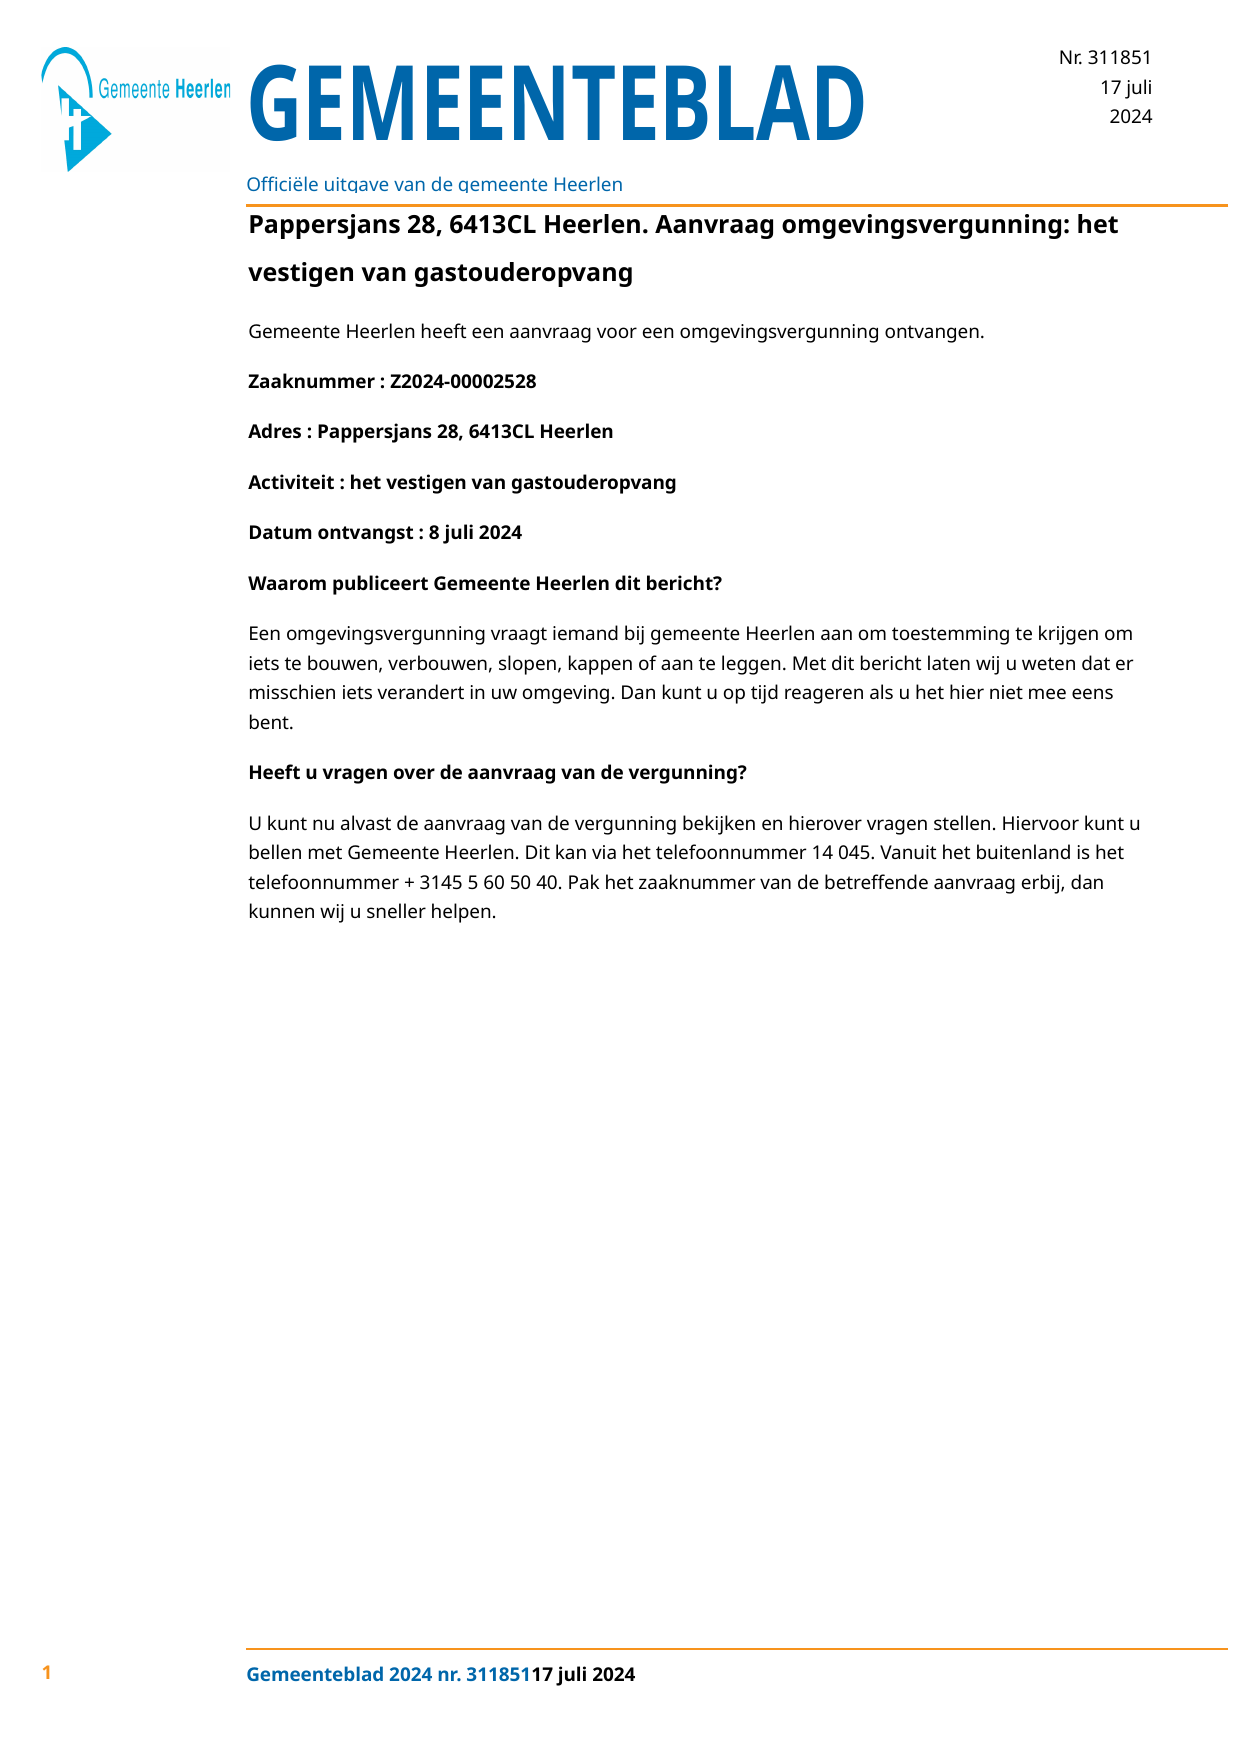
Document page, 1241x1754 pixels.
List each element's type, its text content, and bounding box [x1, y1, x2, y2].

text Waarom publiceert Gemeente Heerlen dit bericht? [248, 570, 1152, 596]
text Datum ontvangst : 8 juli 2024 [248, 519, 1152, 545]
text Activiteit : het vestigen van gastouderopvang [248, 469, 1152, 495]
text Pappersjans 28, 6413CL Heerlen. Aanvraag omgevingsvergunning: het vestigen van gastouderopvang [248, 207, 1152, 288]
text Een omgevingsvergunning vraagt iemand bij gemeente Heerlen aan om toestemming te krijgen om iets te bouwen, verbouwen, slopen, kappen of aan te leggen. Met dit bericht laten wij u weten dat er misschien iets verandert in uw omgeving. Dan kunt u op tijd reageren als u het hier niet mee eens bent. [248, 620, 1152, 735]
text Zaaknummer : Z2024-00002528 [248, 368, 1152, 394]
text U kunt nu alvast de aanvraag van de vergunning bekijken en hierover vragen stellen. Hiervoor kunt u bellen met Gemeente Heerlen. Dit kan via het telefoonnummer 14 045. Vanuit het buitenland is het telefoonnummer + 3145 5 60 50 40. Pak het zaaknummer van de betreffende aanvraag erbij, dan kunnen wij u sneller helpen. [248, 810, 1152, 924]
text Adres : Pappersjans 28, 6413CL Heerlen [248, 419, 1152, 444]
picture [41, 47, 231, 172]
text Gemeente Heerlen heeft een aanvraag voor een omgevingsvergunning ontvangen. [248, 318, 1152, 344]
picture [41, 47, 59, 70]
text Heeft u vragen over de aanvraag van de vergunning? [248, 759, 1152, 785]
